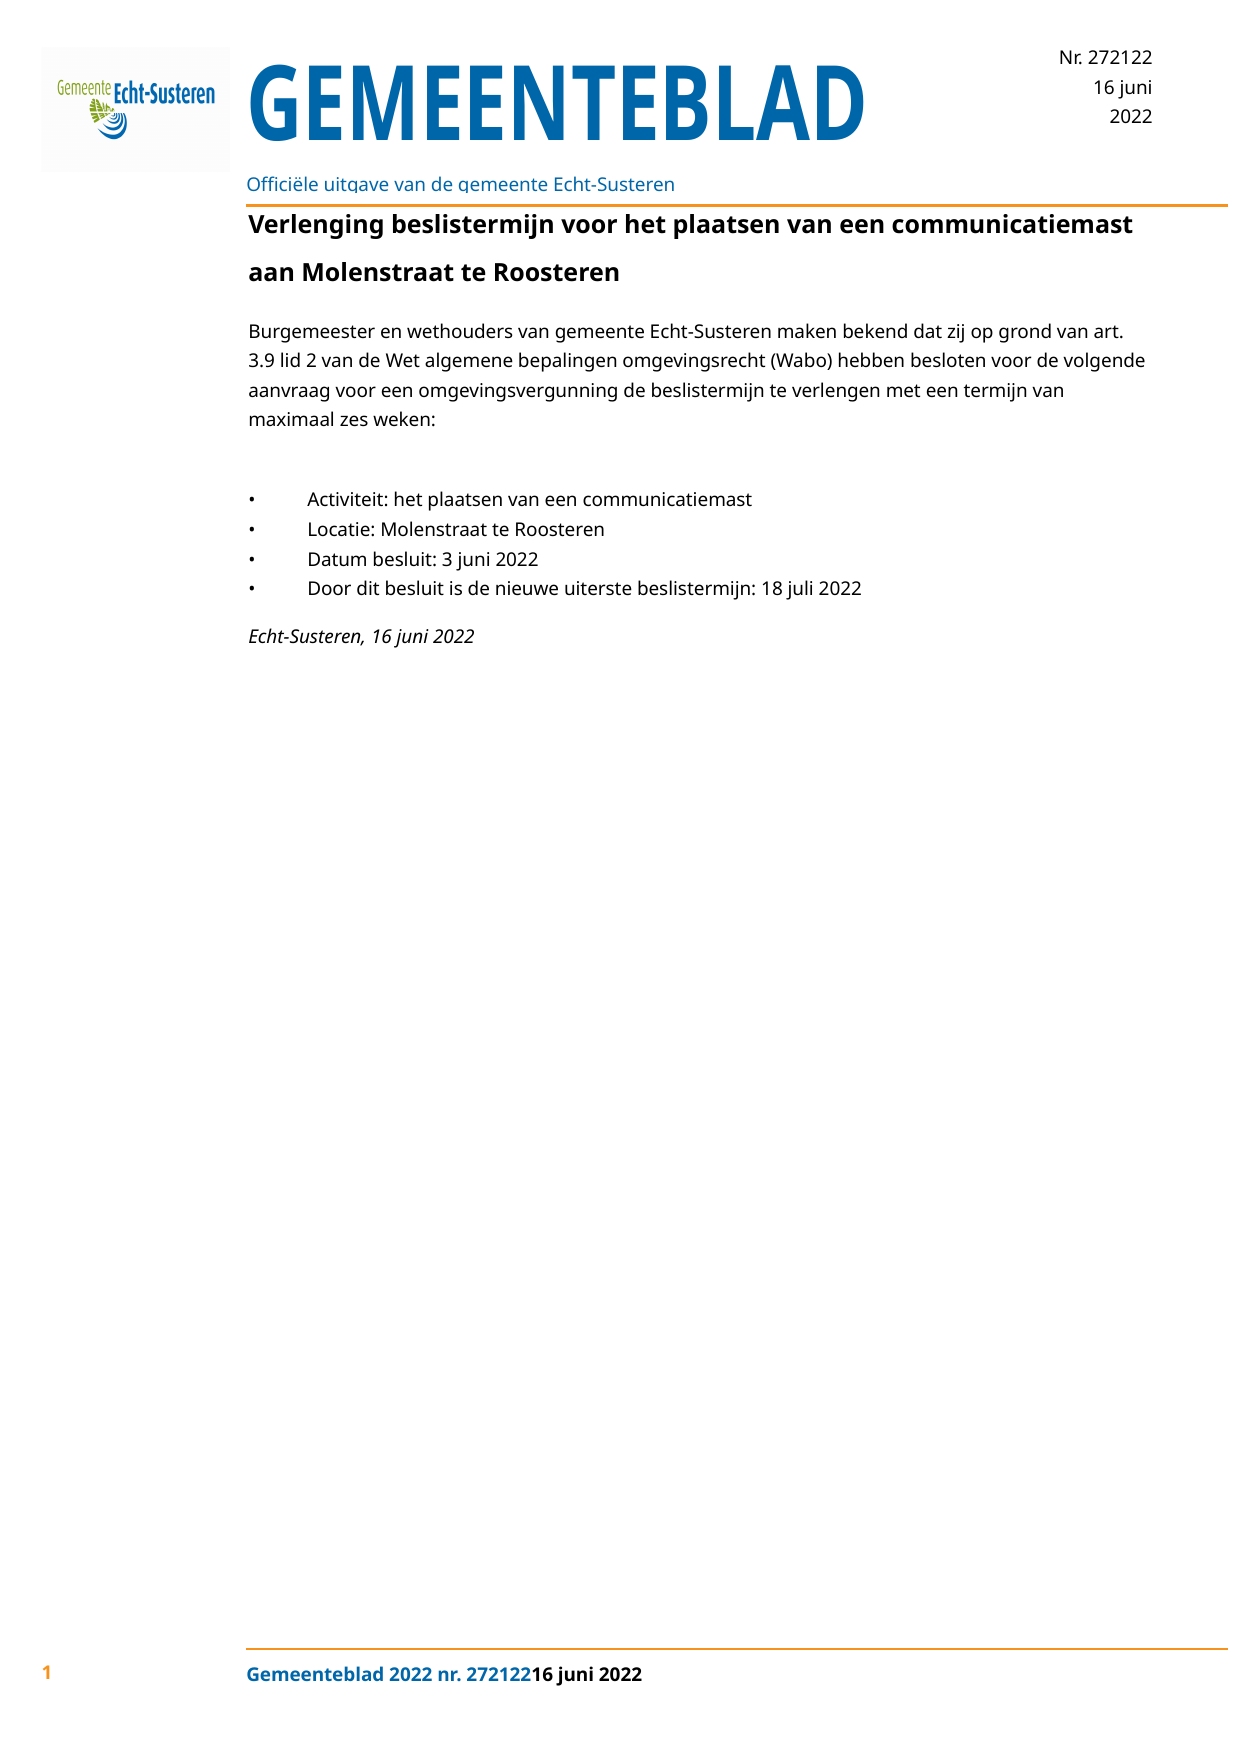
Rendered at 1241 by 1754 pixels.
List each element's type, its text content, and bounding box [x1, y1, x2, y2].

list Locatie: Molenstraat te Roosteren [248, 516, 1152, 542]
list Datum besluit: 3 juni 2022 [248, 546, 1152, 572]
list Door dit besluit is de nieuwe uiterste beslistermijn: 18 juli 2022 [248, 575, 1152, 601]
text Verlenging beslistermijn voor het plaatsen van een communicatiemast aan Molenstraat te Roosteren [248, 207, 1152, 288]
list Activiteit: het plaatsen van een communicatiemast [248, 487, 1152, 512]
picture [41, 47, 231, 172]
text Burgemeester en wethouders van gemeente Echt-Susteren maken bekend dat zij op grond van art. 3.9 lid 2 van de Wet algemene bepalingen omgevingsrecht (Wabo) hebben besloten voor de volgende aanvraag voor een omgevingsvergunning de beslistermijn te verlengen met een termijn van maximaal zes weken: [248, 318, 1152, 432]
text Echt-Susteren, 16 juni 2022 [248, 623, 1152, 649]
